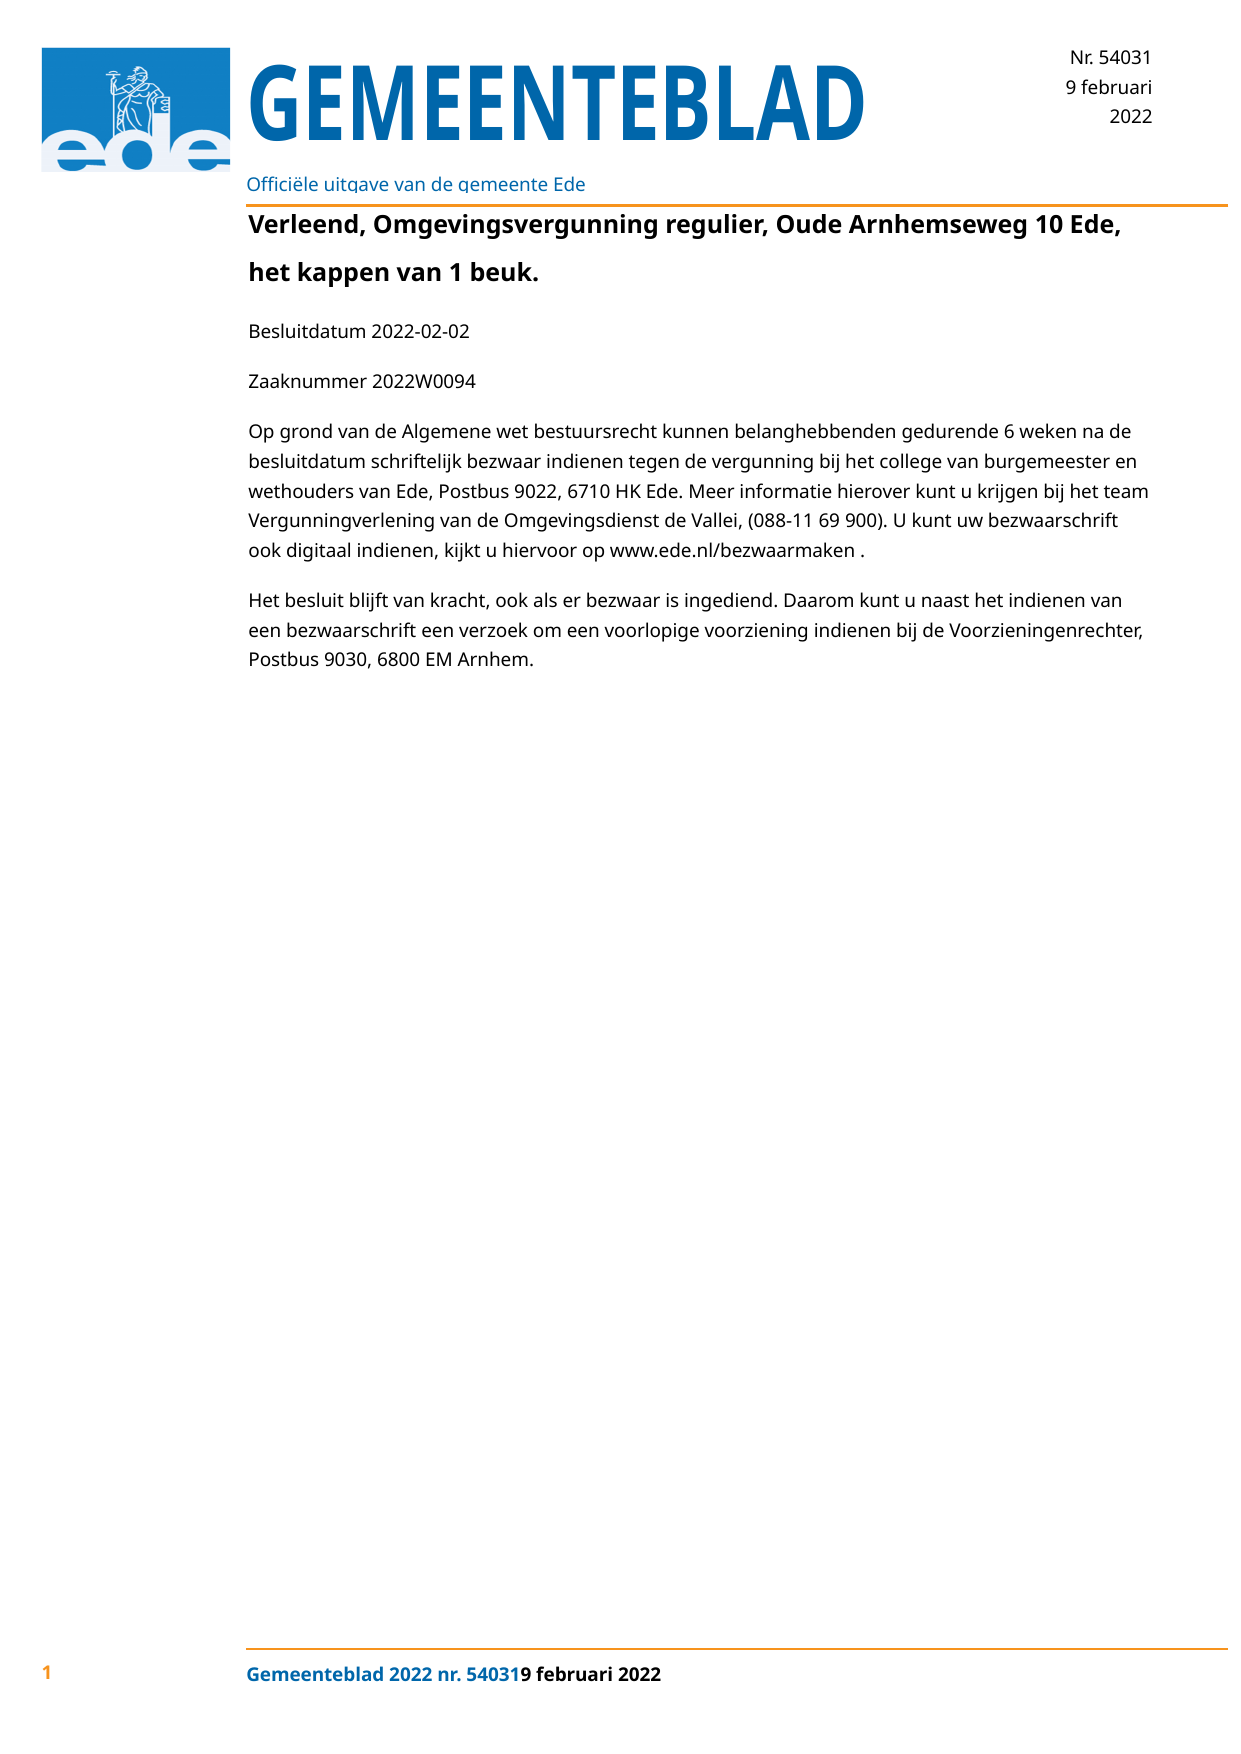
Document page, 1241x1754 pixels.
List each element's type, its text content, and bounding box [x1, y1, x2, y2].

text Zaaknummer 2022W0094 [248, 368, 1152, 394]
text Besluitdatum 2022-02-02 [248, 318, 1152, 344]
text Het besluit blijft van kracht, ook als er bezwaar is ingediend. Daarom kunt u naast het indienen van een bezwaarschrift een verzoek om een voorlopige voorziening indienen bij de Voorzieningenrechter, Postbus 9030, 6800 EM Arnhem. [248, 587, 1152, 672]
picture [41, 47, 231, 172]
text Op grond van de Algemene wet bestuursrecht kunnen belanghebbenden gedurende 6 weken na de besluitdatum schriftelijk bezwaar indienen tegen de vergunning bij het college van burgemeester en wethouders van Ede, Postbus 9022, 6710 HK Ede. Meer informatie hierover kunt u krijgen bij het team Vergunningverlening van de Omgevingsdienst de Vallei, (088-11 69 900). U kunt uw bezwaarschrift ook digitaal indienen, kijkt u hiervoor op www.ede.nl/bezwaarmaken . [248, 419, 1152, 563]
text Verleend, Omgevingsvergunning regulier, Oude Arnhemseweg 10 Ede, het kappen van 1 beuk. [248, 207, 1152, 288]
